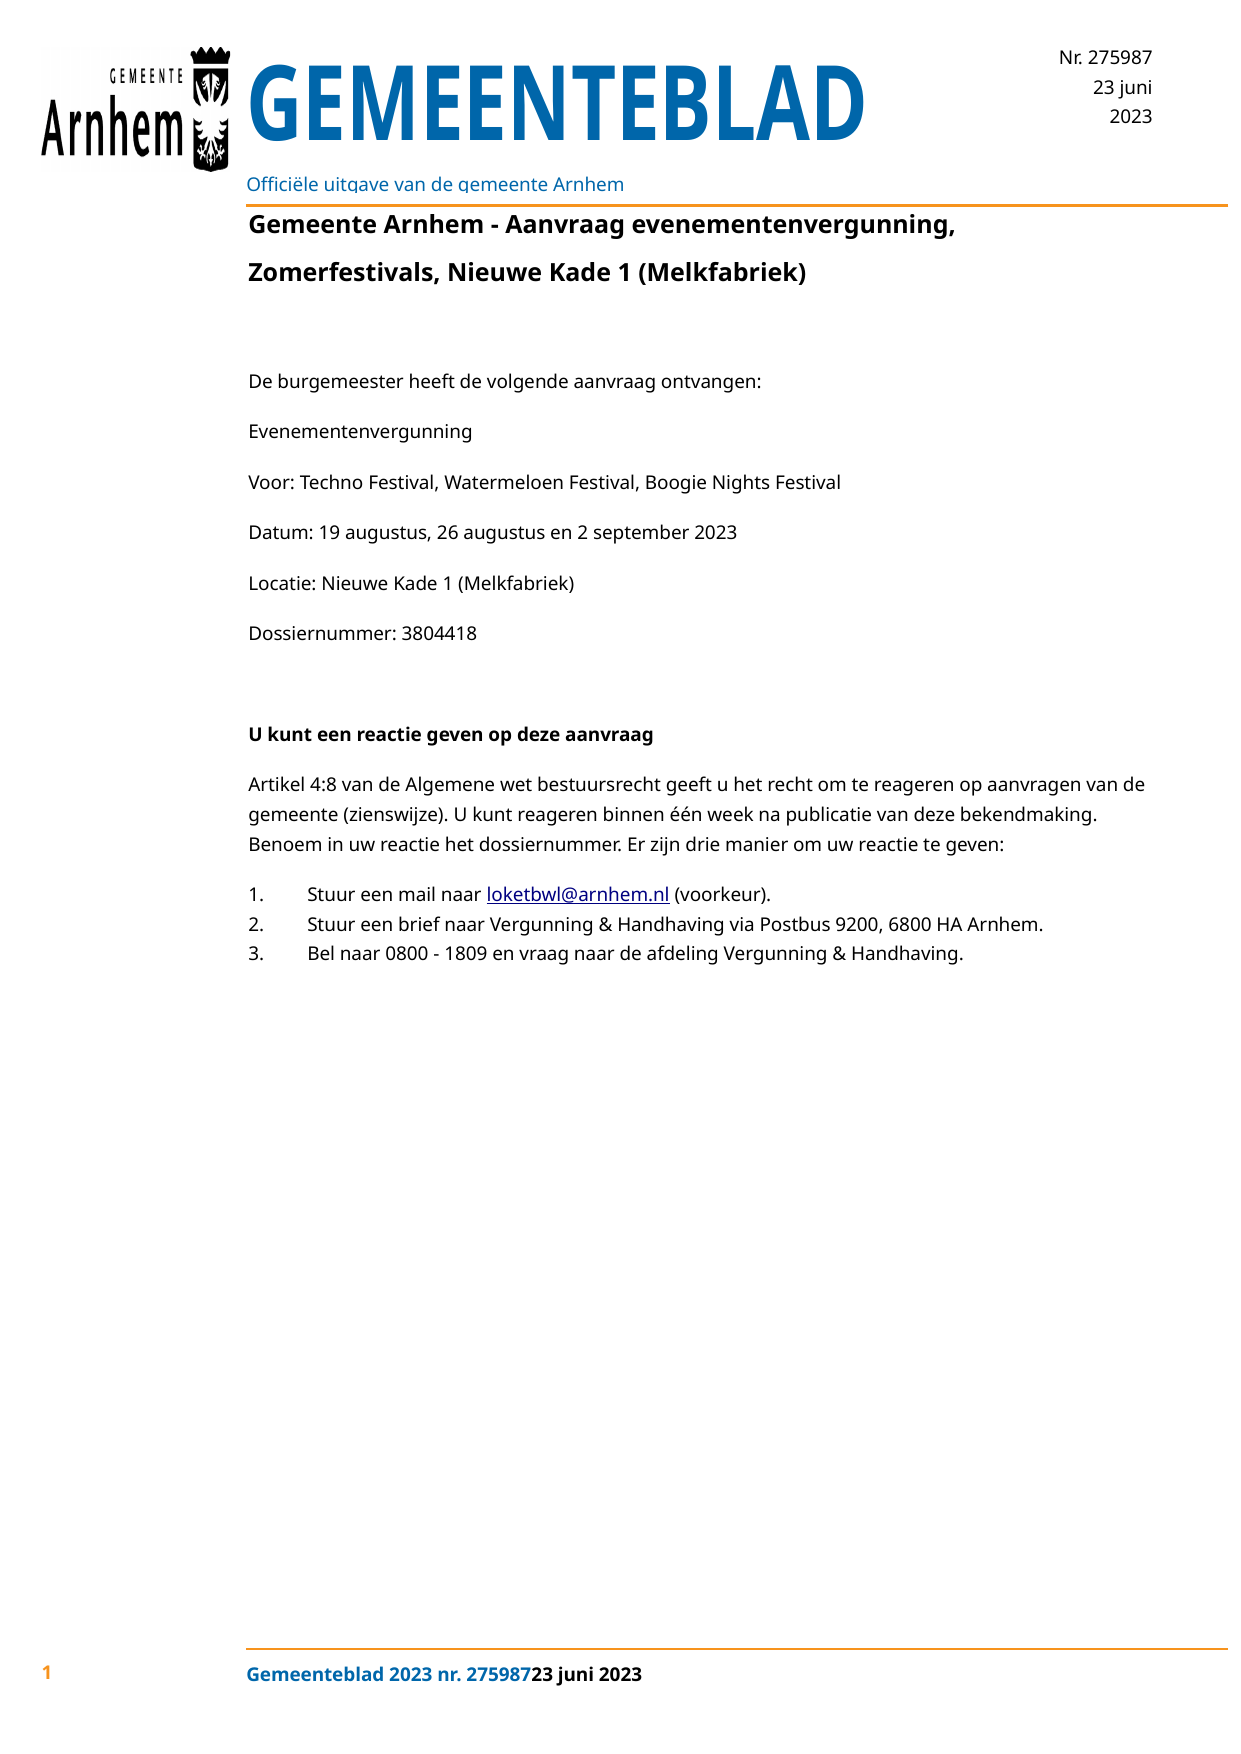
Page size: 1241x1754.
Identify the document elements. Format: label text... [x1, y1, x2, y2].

text Artikel 4:8 van de Algemene wet bestuursrecht geeft u het recht om te reageren op aanvragen van de gemeente (zienswijze). U kunt reageren binnen één week na publicatie van deze bekendmaking. Benoem in uw reactie het dossiernummer. Er zijn drie manier om uw reactie te geven: [248, 772, 1152, 857]
text U kunt een reactie geven op deze aanvraag [248, 721, 1152, 747]
text Dossiernummer: 3804418 [248, 620, 1152, 646]
text Datum: 19 augustus, 26 augustus en 2 september 2023 [248, 519, 1152, 545]
text Evenementenvergunning [248, 419, 1152, 444]
text Gemeente Arnhem - Aanvraag evenementenvergunning, Zomerfestivals, Nieuwe Kade 1 (Melkfabriek) [248, 207, 1152, 288]
text Locatie: Nieuwe Kade 1 (Melkfabriek) [248, 570, 1152, 596]
text Voor: Techno Festival, Watermeloen Festival, Boogie Nights Festival [248, 469, 1152, 495]
picture [41, 47, 231, 172]
list Bel naar 0800 - 1809 en vraag naar de afdeling Vergunning & Handhaving. [248, 940, 1152, 966]
list Stuur een mail naar loketbwl@arnhem.nl (voorkeur). [248, 881, 1152, 907]
list Stuur een brief naar Vergunning & Handhaving via Postbus 9200, 6800 HA Arnhem. [248, 911, 1152, 937]
text De burgemeester heeft de volgende aanvraag ontvangen: [248, 368, 1152, 394]
